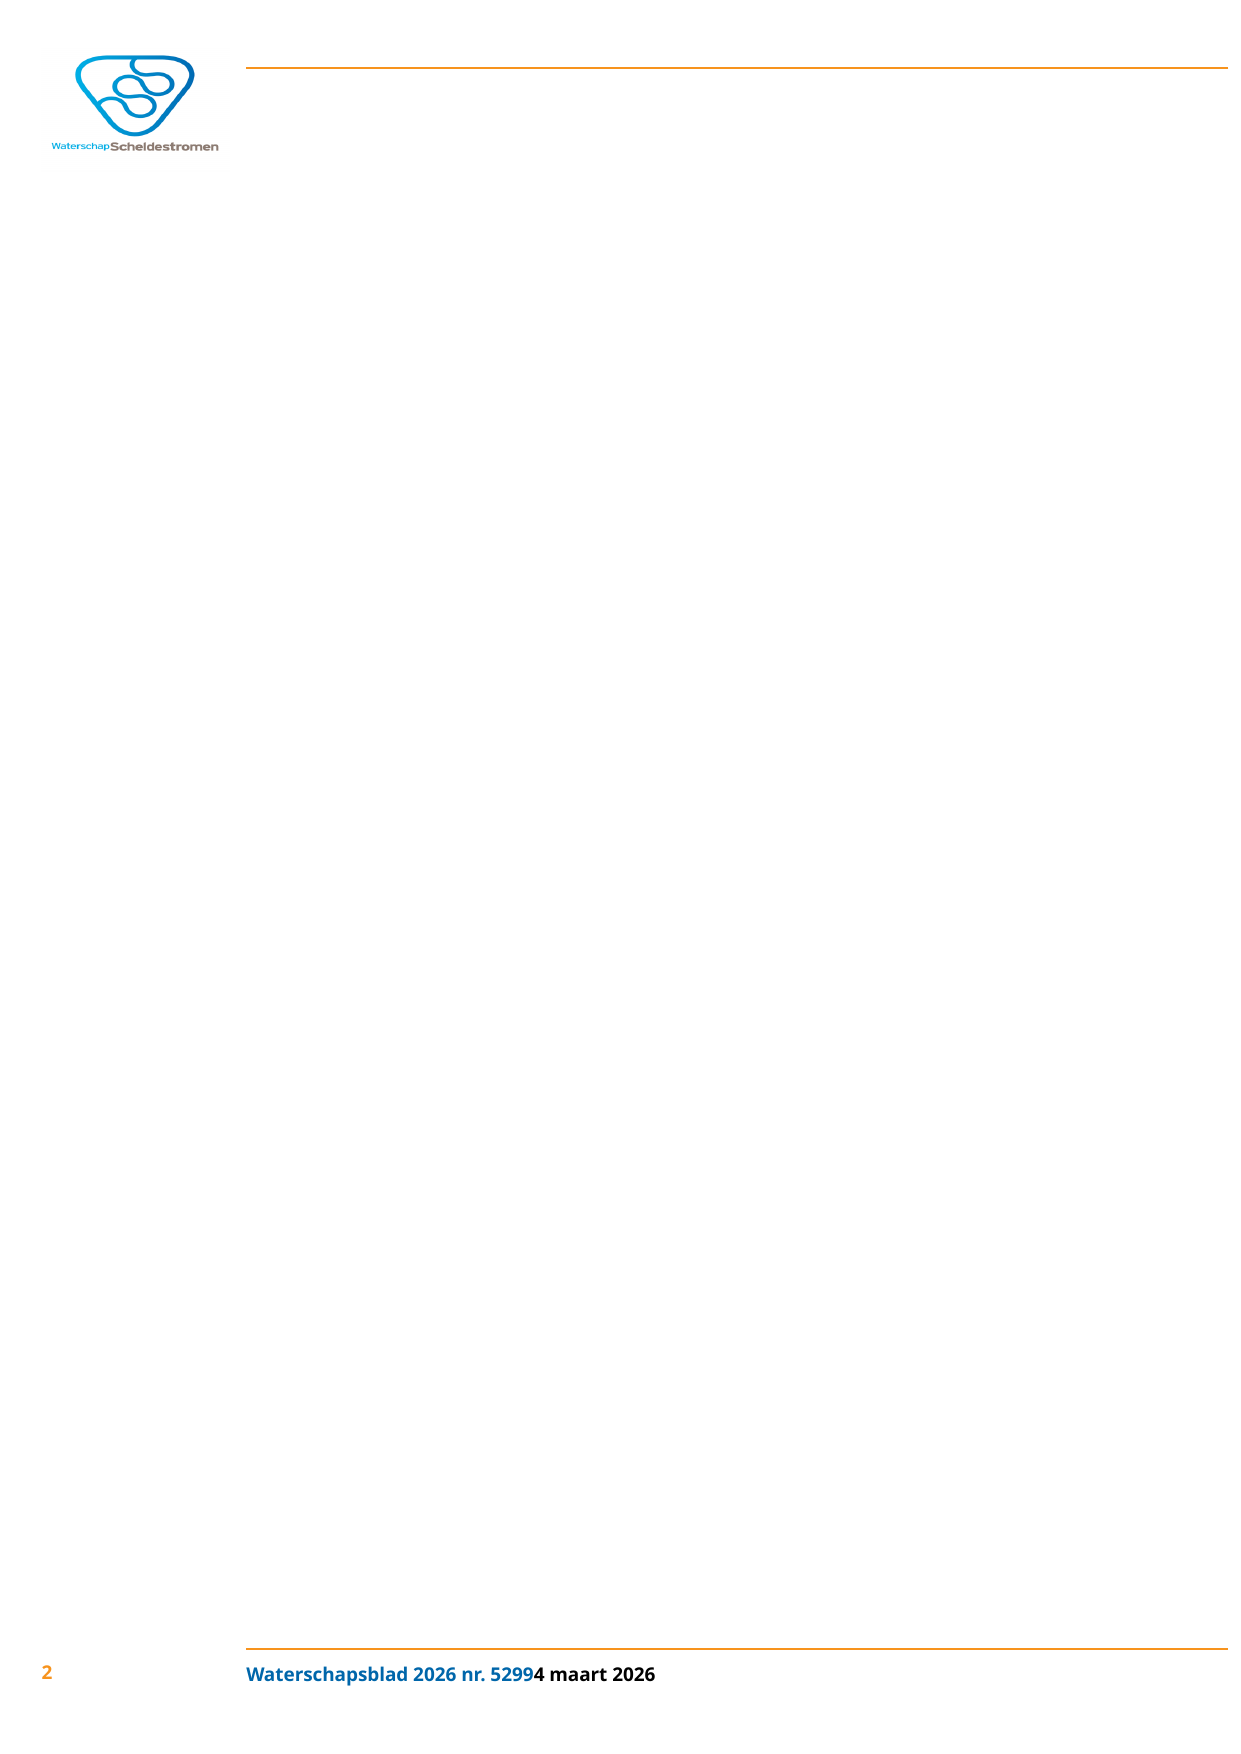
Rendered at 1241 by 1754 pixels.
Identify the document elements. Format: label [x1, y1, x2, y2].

picture [41, 47, 231, 172]
